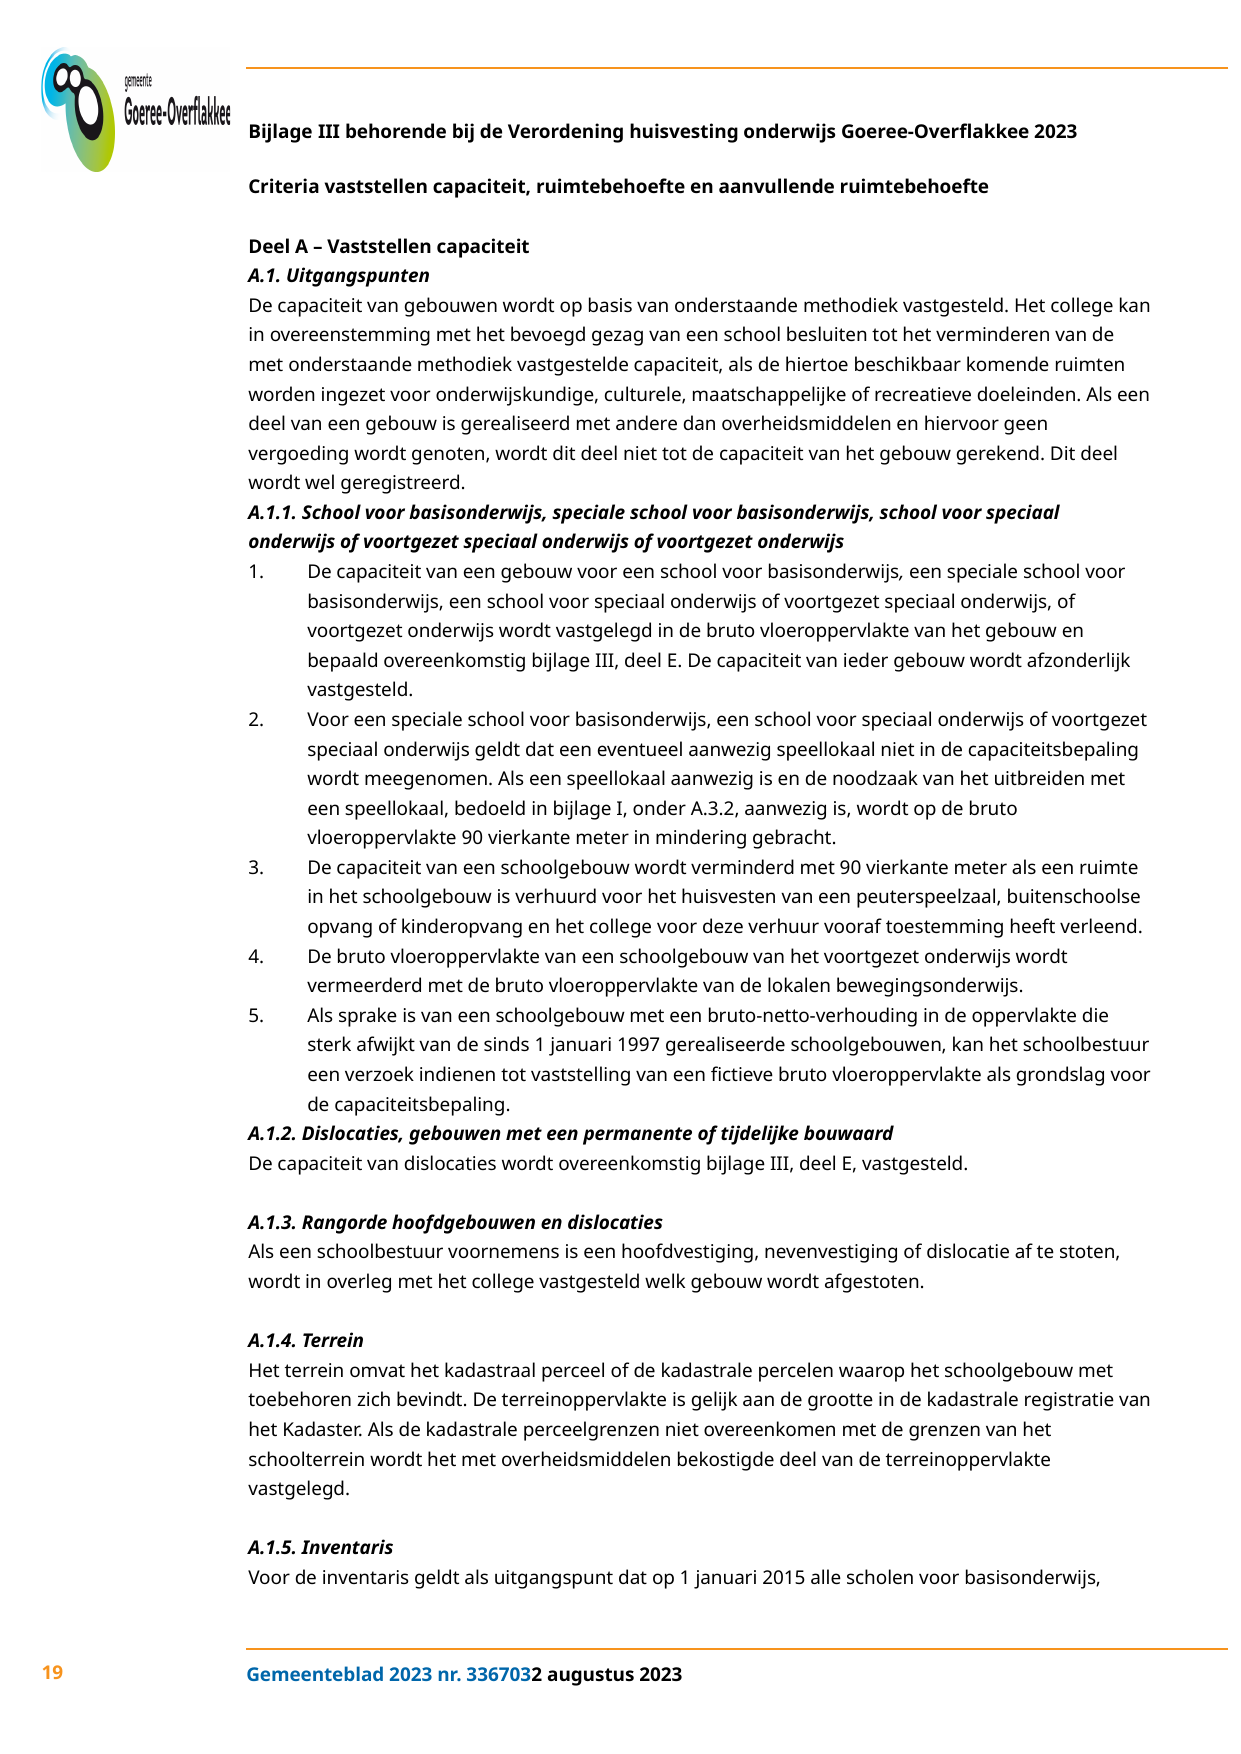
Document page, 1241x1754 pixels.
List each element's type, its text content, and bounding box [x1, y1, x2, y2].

text Bijlage III behorende bij de Verordening huisvesting onderwijs Goeree-Overflakkee 2023 [248, 116, 1152, 144]
text Voor de inventaris geldt als uitgangspunt dat op 1 januari 2015 alle scholen voor basisonderwijs, [248, 1564, 1152, 1590]
text A.1.1. School voor basisonderwijs, speciale school voor basisonderwijs, school voor speciaal onderwijs of voortgezet speciaal onderwijs of voortgezet onderwijs [248, 499, 1152, 554]
list De capaciteit van een schoolgebouw wordt verminderd met 90 vierkante meter als een ruimte in het schoolgebouw is verhuurd voor het huisvesten van een peuterspeelzaal, buitenschoolse opvang of kinderopvang en het college voor deze verhuur vooraf toestemming heeft verleend. [248, 854, 1152, 939]
text Criteria vaststellen capaciteit, ruimtebehoefte en aanvullende ruimtebehoefte [248, 174, 1152, 199]
text Als een schoolbestuur voornemens is een hoofdvestiging, nevenvestiging of dislocatie af te stoten, wordt in overleg met het college vastgesteld welk gebouw wordt afgestoten. [248, 1239, 1152, 1294]
list De capaciteit van een gebouw voor een school voor basisonderwijs, een speciale school voor basisonderwijs, een school voor speciaal onderwijs of voortgezet speciaal onderwijs, of voortgezet onderwijs wordt vastgelegd in de bruto vloeroppervlakte van het gebouw en bepaald overeenkomstig bijlage III, deel E. De capaciteit van ieder gebouw wordt afzonderlijk vastgesteld. [248, 558, 1152, 702]
list De bruto vloeroppervlakte van een schoolgebouw van het voortgezet onderwijs wordt vermeerderd met de bruto vloeroppervlakte van de lokalen bewegingsonderwijs. [248, 943, 1152, 998]
list Als sprake is van een schoolgebouw met een bruto-netto-verhouding in de oppervlakte die sterk afwijkt van de sinds 1 januari 1997 gerealiseerde schoolgebouwen, kan het schoolbestuur een verzoek indienen tot vaststelling van een fictieve bruto vloeroppervlakte als grondslag voor de capaciteitsbepaling. [248, 1002, 1152, 1117]
text Deel A – Vaststellen capaciteit [248, 233, 1152, 259]
picture [41, 47, 231, 172]
text A.1.5. Inventaris [248, 1534, 1152, 1560]
text De capaciteit van gebouwen wordt op basis van onderstaande methodiek vastgesteld. Het college kan in overeenstemming met het bevoegd gezag van een school besluiten tot het verminderen van de met onderstaande methodiek vastgestelde capaciteit, als de hiertoe beschikbaar komende ruimten worden ingezet voor onderwijskundige, culturele, maatschappelijke of recreatieve doeleinden. Als een deel van een gebouw is gerealiseerd met andere dan overheidsmiddelen en hiervoor geen vergoeding wordt genoten, wordt dit deel niet tot de capaciteit van het gebouw gerekend. Dit deel wordt wel geregistreerd. [248, 292, 1152, 495]
text A.1. Uitgangspunten [248, 262, 1152, 288]
list Voor een speciale school voor basisonderwijs, een school voor speciaal onderwijs of voortgezet speciaal onderwijs geldt dat een eventueel aanwezig speellokaal niet in de capaciteitsbepaling wordt meegenomen. Als een speellokaal aanwezig is en de noodzaak van het uitbreiden met een speellokaal, bedoeld in bijlage I, onder A.3.2, aanwezig is, wordt op de bruto vloeroppervlakte 90 vierkante meter in mindering gebracht. [248, 706, 1152, 850]
text A.1.2. Dislocaties, gebouwen met een permanente of tijdelijke bouwaard [248, 1120, 1152, 1146]
text De capaciteit van dislocaties wordt overeenkomstig bijlage III, deel E, vastgesteld. [248, 1150, 1152, 1176]
text Het terrein omvat het kadastraal perceel of de kadastrale percelen waarop het schoolgebouw met toebehoren zich bevindt. De terreinoppervlakte is gelijk aan de grootte in de kadastrale registratie van het Kadaster. Als de kadastrale perceelgrenzen niet overeenkomen met de grenzen van het schoolterrein wordt het met overheidsmiddelen bekostigde deel van de terreinoppervlakte vastgelegd. [248, 1357, 1152, 1501]
text A.1.3. Rangorde hoofdgebouwen en dislocaties [248, 1209, 1152, 1235]
text A.1.4. Terrein [248, 1327, 1152, 1353]
